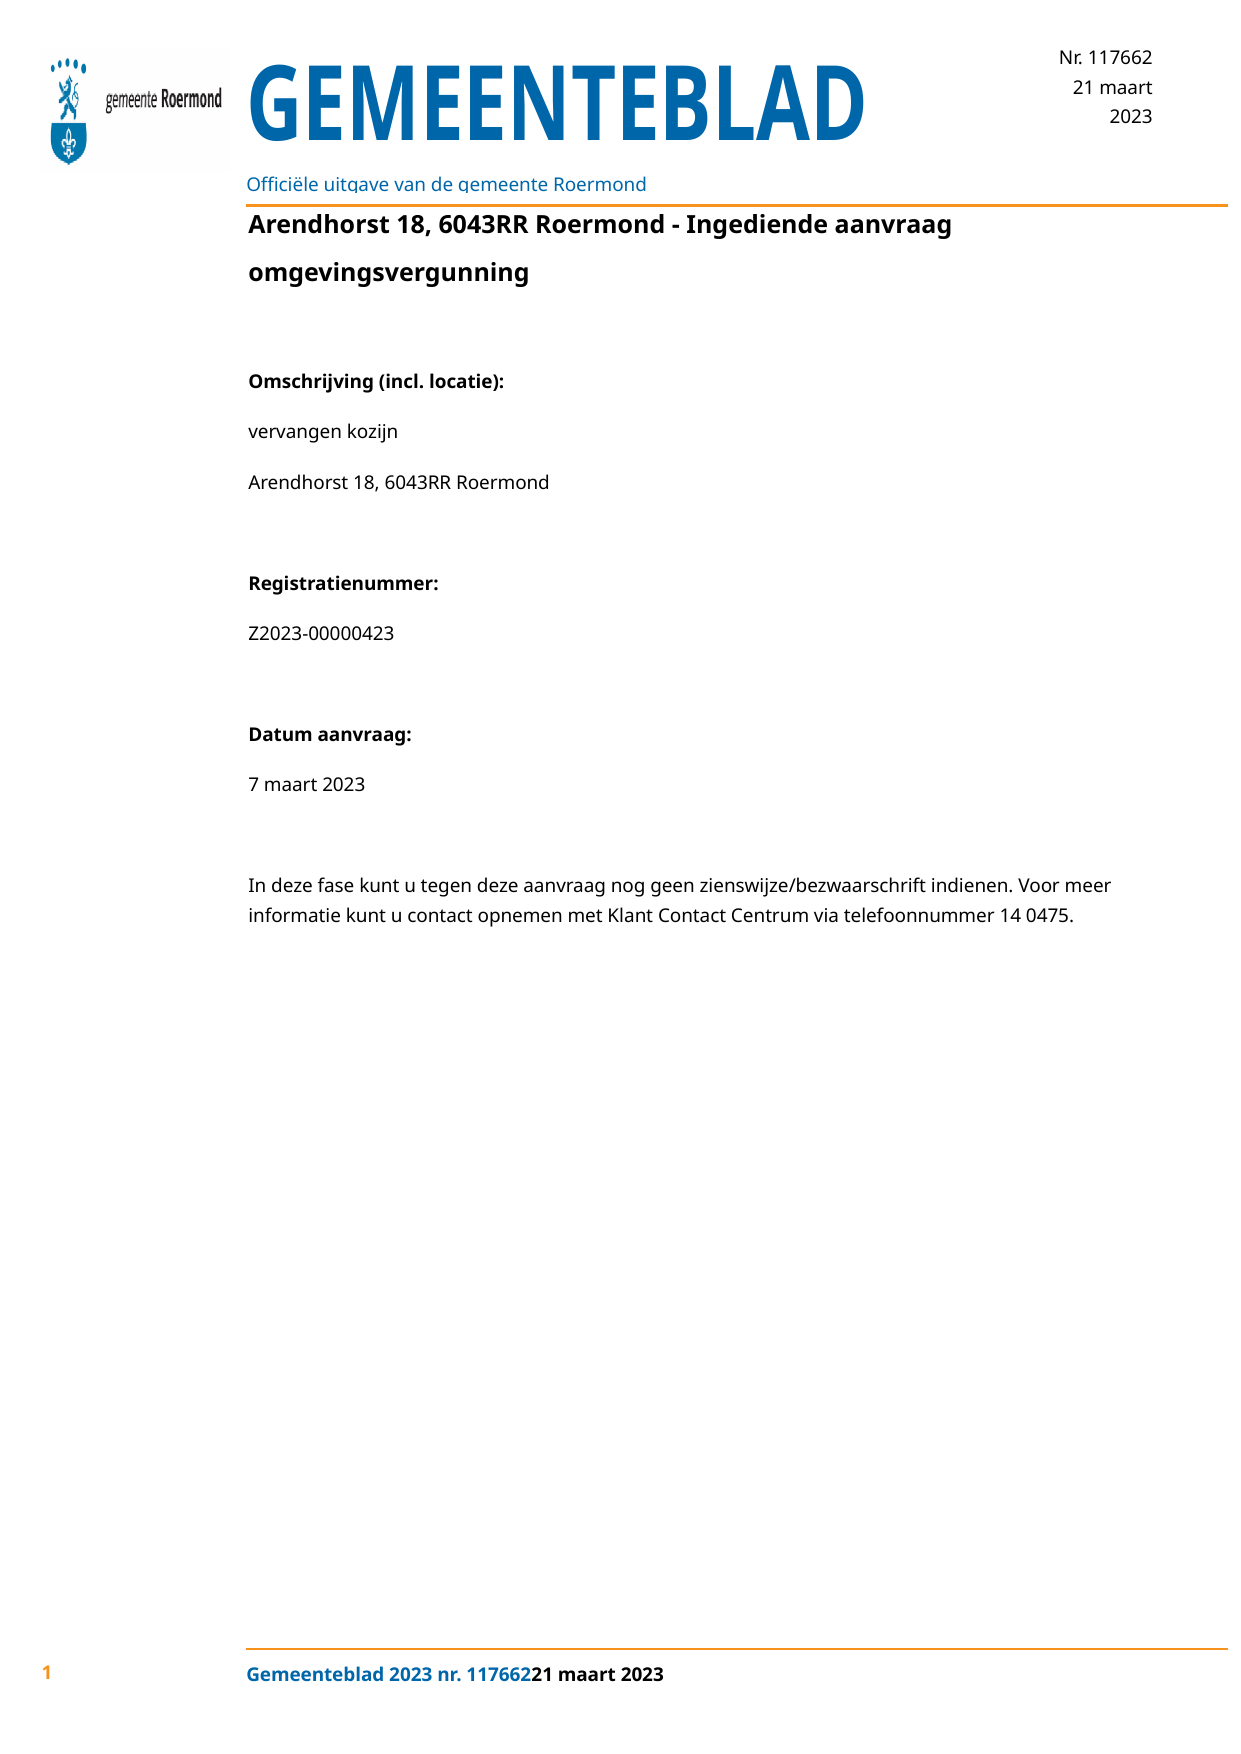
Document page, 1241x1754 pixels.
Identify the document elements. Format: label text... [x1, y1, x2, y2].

text Z2023-00000423 [248, 620, 1152, 646]
text Arendhorst 18, 6043RR Roermond [248, 469, 1152, 495]
text Datum aanvraag: [248, 721, 1152, 747]
text 7 maart 2023 [248, 772, 1152, 797]
text vervangen kozijn [248, 419, 1152, 444]
text In deze fase kunt u tegen deze aanvraag nog geen zienswijze/bezwaarschrift indienen. Voor meer informatie kunt u contact opnemen met Klant Contact Centrum via telefoonnummer 14 0475. [248, 872, 1152, 928]
text Registratienummer: [248, 570, 1152, 596]
text Arendhorst 18, 6043RR Roermond - Ingediende aanvraag omgevingsvergunning [248, 207, 1152, 288]
picture [41, 47, 231, 172]
text Omschrijving (incl. locatie): [248, 368, 1152, 394]
